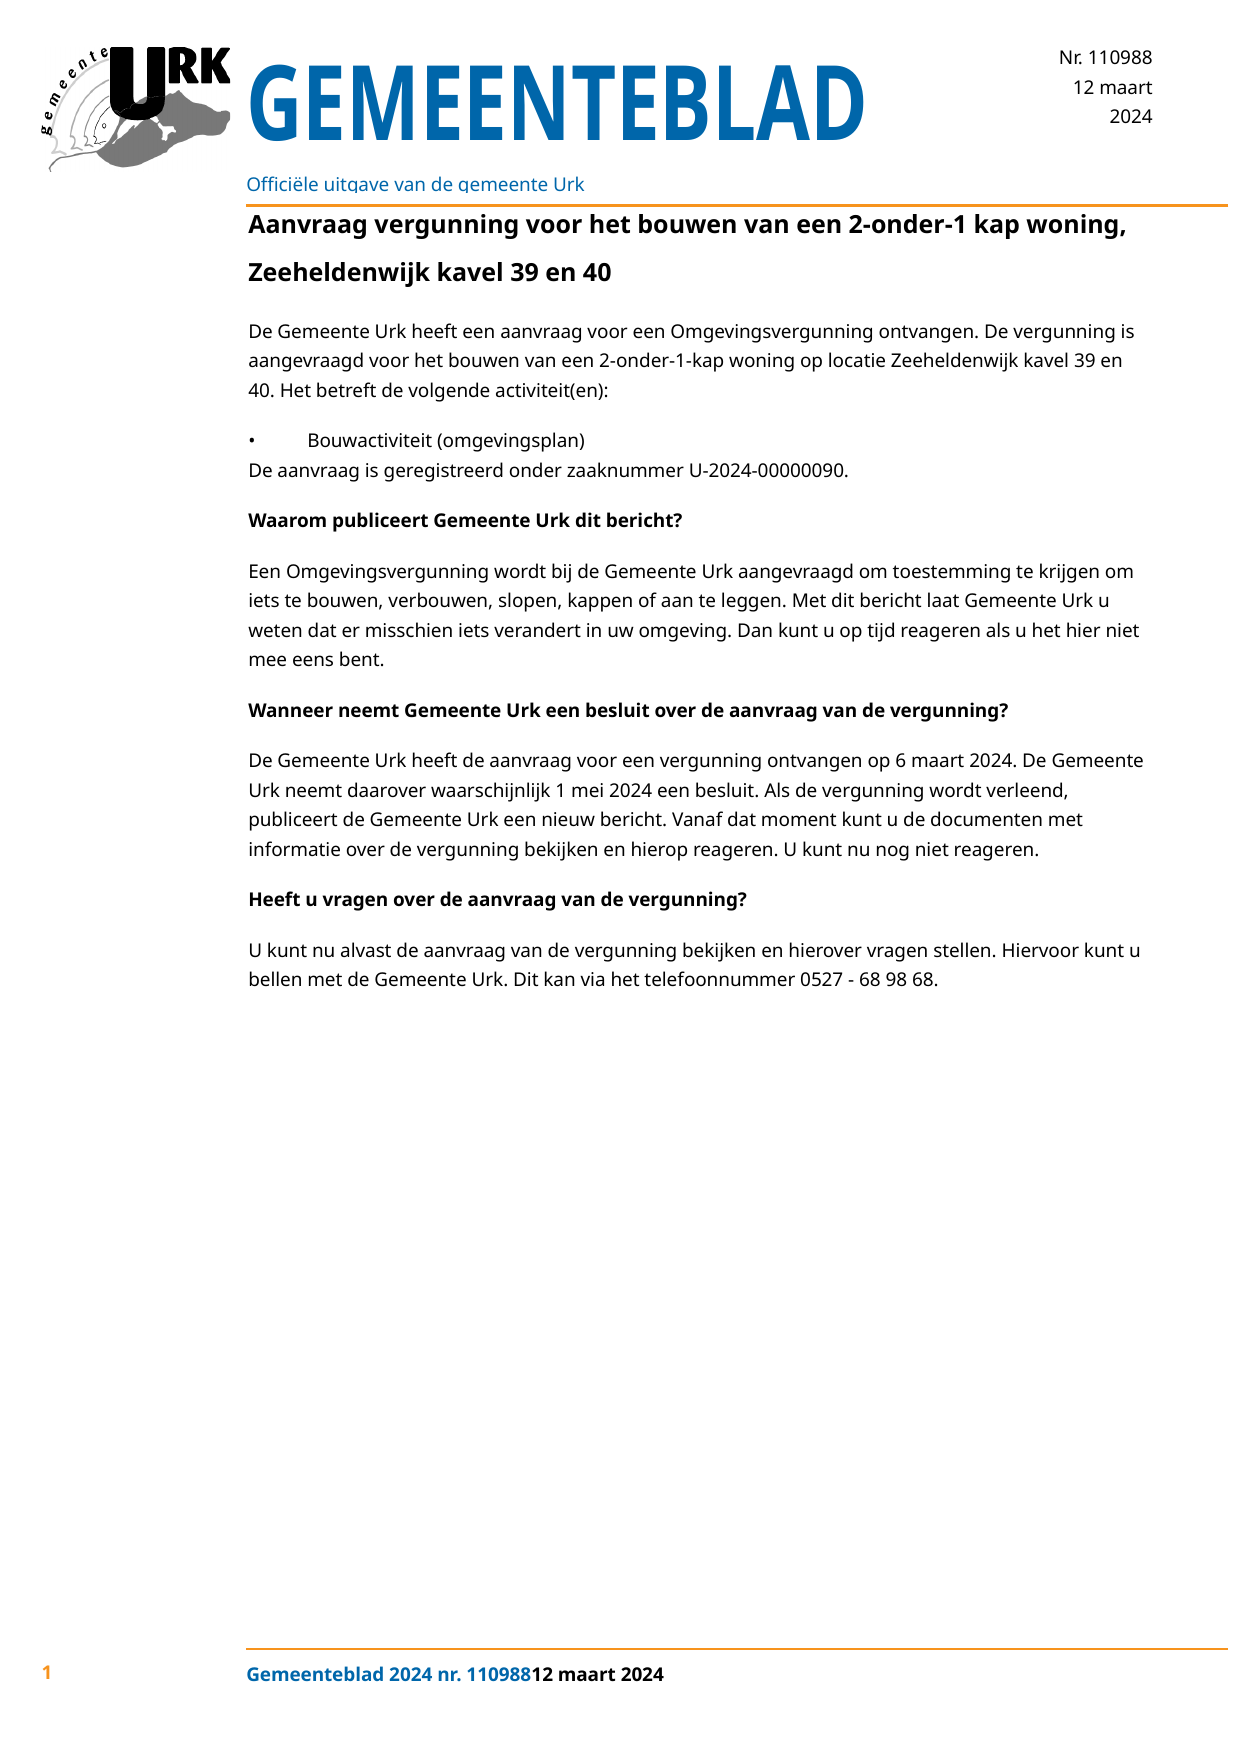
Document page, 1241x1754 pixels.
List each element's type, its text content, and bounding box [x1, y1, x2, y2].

text Aanvraag vergunning voor het bouwen van een 2-onder-1 kap woning, Zeeheldenwijk kavel 39 en 40 [248, 207, 1152, 288]
text Waarom publiceert Gemeente Urk dit bericht? [248, 507, 1152, 533]
text Een Omgevingsvergunning wordt bij de Gemeente Urk aangevraagd om toestemming te krijgen om iets te bouwen, verbouwen, slopen, kappen of aan te leggen. Met dit bericht laat Gemeente Urk u weten dat er misschien iets verandert in uw omgeving. Dan kunt u op tijd reageren als u het hier niet mee eens bent. [248, 558, 1152, 672]
text De Gemeente Urk heeft de aanvraag voor een vergunning ontvangen op 6 maart 2024. De Gemeente Urk neemt daarover waarschijnlijk 1 mei 2024 een besluit. Als de vergunning wordt verleend, publiceert de Gemeente Urk een nieuw bericht. Vanaf dat moment kunt u de documenten met informatie over de vergunning bekijken en hierop reageren. U kunt nu nog niet reageren. [248, 747, 1152, 862]
text De aanvraag is geregistreerd onder zaaknummer U-2024-00000090. [248, 457, 1152, 483]
list Bouwactiviteit (omgevingsplan) [248, 427, 1152, 453]
text Heeft u vragen over de aanvraag van de vergunning? [248, 887, 1152, 912]
picture [41, 47, 231, 172]
text De Gemeente Urk heeft een aanvraag voor een Omgevingsvergunning ontvangen. De vergunning is aangevraagd voor het bouwen van een 2-onder-1-kap woning op locatie Zeeheldenwijk kavel 39 en 40. Het betreft de volgende activiteit(en): [248, 318, 1152, 403]
text U kunt nu alvast de aanvraag van de vergunning bekijken en hierover vragen stellen. Hiervoor kunt u bellen met de Gemeente Urk. Dit kan via het telefoonnummer 0527 - 68 98 68. [248, 937, 1152, 992]
text Wanneer neemt Gemeente Urk een besluit over de aanvraag van de vergunning? [248, 697, 1152, 723]
